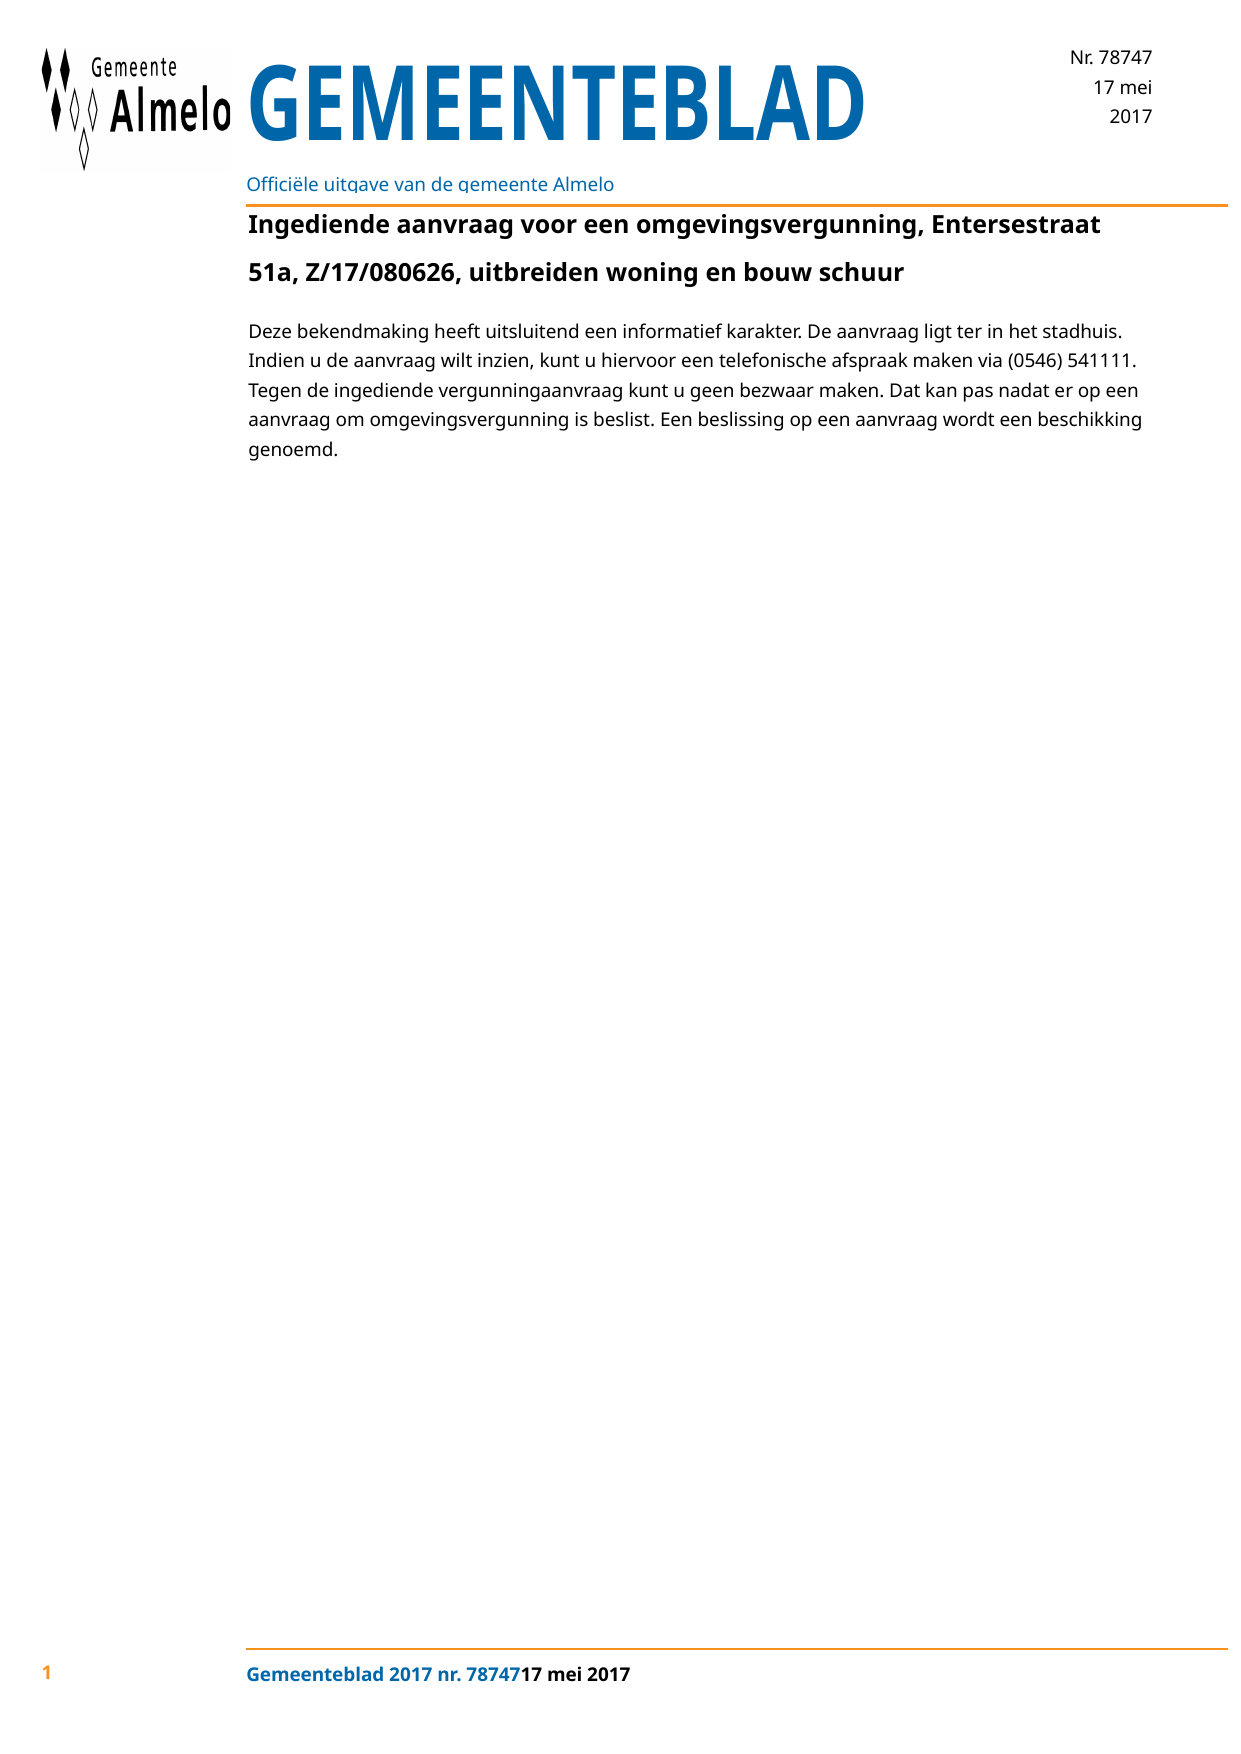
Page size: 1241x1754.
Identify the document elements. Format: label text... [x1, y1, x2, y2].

text Ingediende aanvraag voor een omgevingsvergunning, Entersestraat 51a, Z/17/080626, uitbreiden woning en bouw schuur [248, 207, 1152, 288]
text Deze bekendmaking heeft uitsluitend een informatief karakter. De aanvraag ligt ter in het stadhuis. Indien u de aanvraag wilt inzien, kunt u hiervoor een telefonische afspraak maken via (0546) 541111. Tegen de ingediende vergunningaanvraag kunt u geen bezwaar maken. Dat kan pas nadat er op een aanvraag om omgevingsvergunning is beslist. Een beslissing op een aanvraag wordt een beschikking genoemd. [248, 318, 1152, 462]
picture [41, 47, 231, 172]
